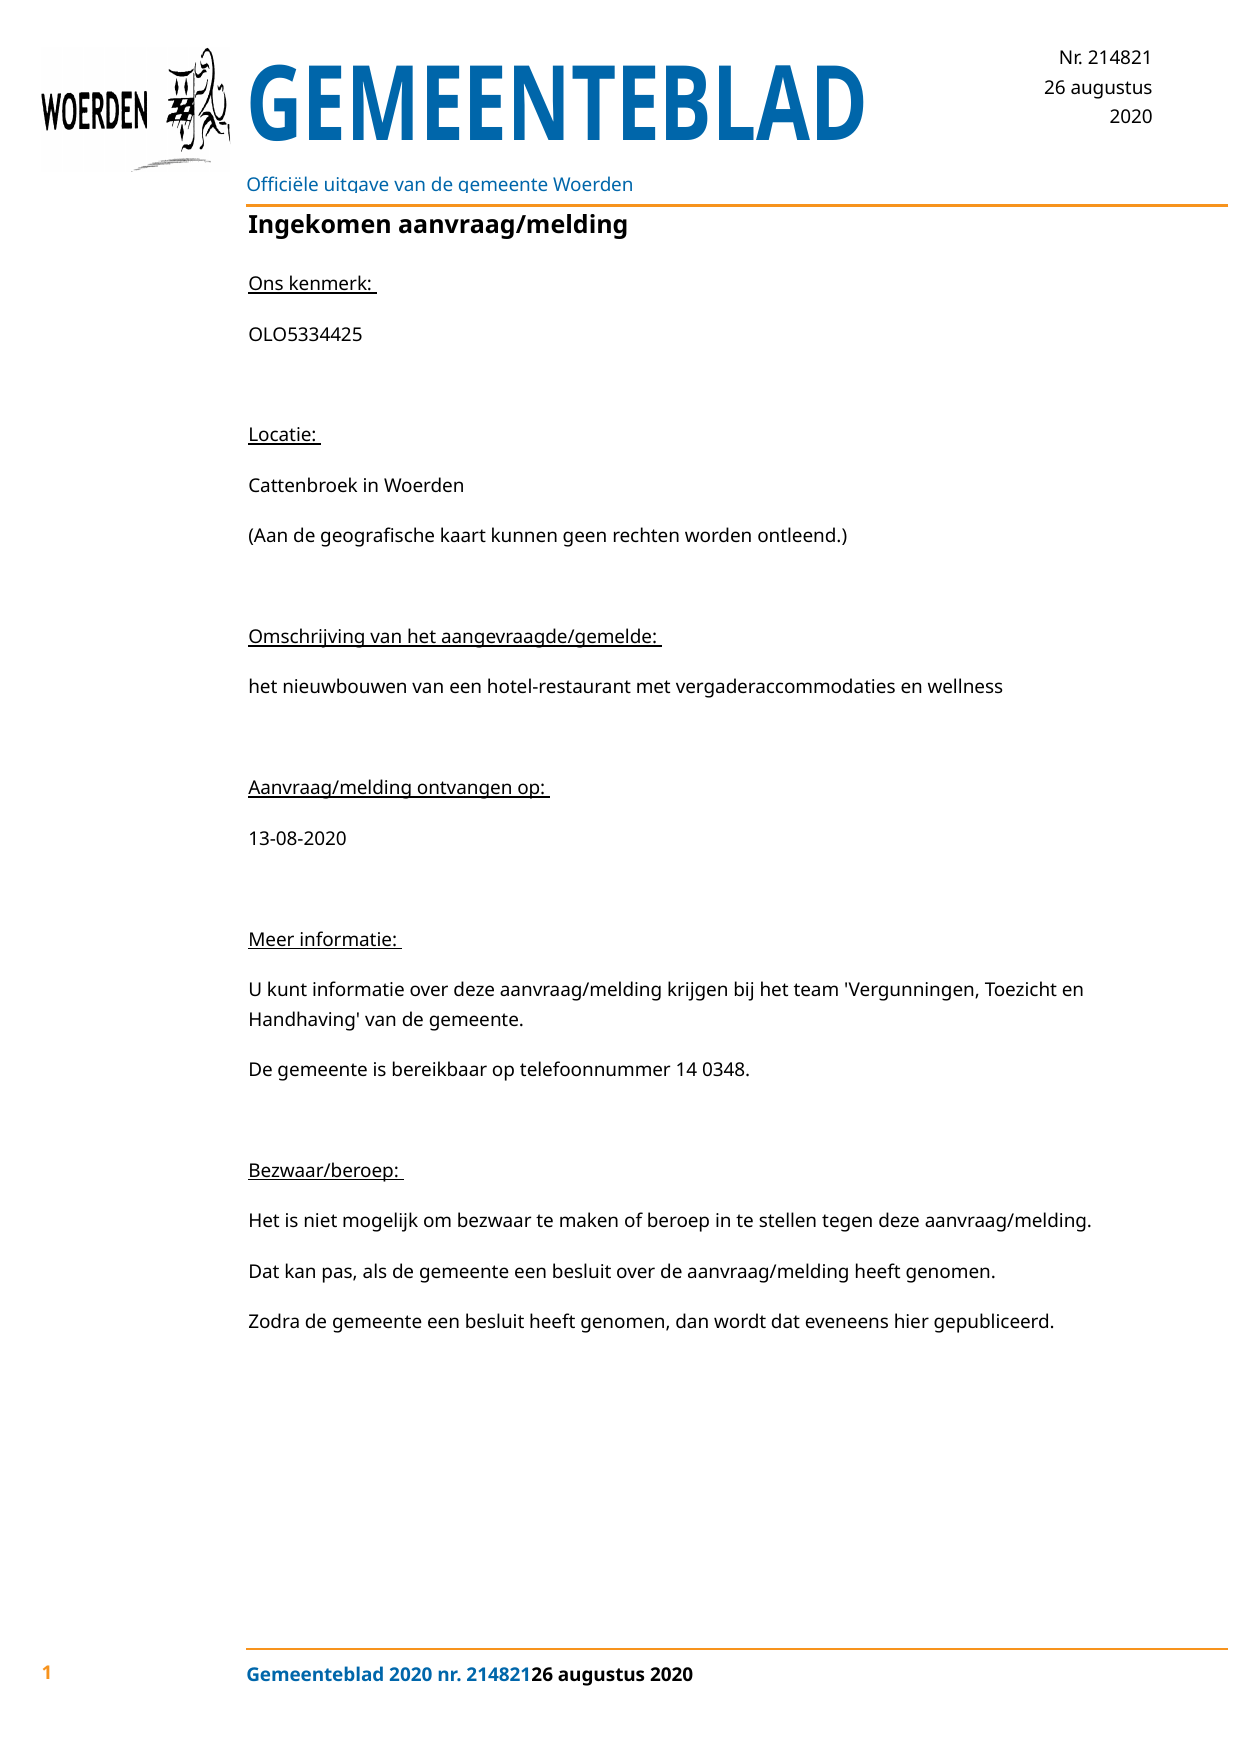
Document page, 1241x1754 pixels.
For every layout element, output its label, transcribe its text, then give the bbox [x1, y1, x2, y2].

text Het is niet mogelijk om bezwaar te maken of beroep in te stellen tegen deze aanvraag/melding. [248, 1207, 1152, 1233]
text Bezwaar/beroep: [248, 1157, 1152, 1183]
text Ingekomen aanvraag/melding [248, 207, 1152, 241]
text Omschrijving van het aangevraagde/gemelde: [248, 623, 1152, 649]
text OLO5334425 [248, 321, 1152, 346]
text Dat kan pas, als de gemeente een besluit over de aanvraag/melding heeft genomen. [248, 1258, 1152, 1283]
text De gemeente is bereikbaar op telefoonnummer 14 0348. [248, 1056, 1152, 1082]
text Zodra de gemeente een besluit heeft genomen, dan wordt dat eveneens hier gepubliceerd. [248, 1308, 1152, 1334]
text het nieuwbouwen van een hotel-restaurant met vergaderaccommodaties en wellness [248, 674, 1152, 699]
text Aanvraag/melding ontvangen op: [248, 774, 1152, 800]
text Locatie: [248, 422, 1152, 447]
text Meer informatie: [248, 926, 1152, 951]
text Cattenbroek in Woerden [248, 472, 1152, 498]
text U kunt informatie over deze aanvraag/melding krijgen bij het team 'Vergunningen, Toezicht en Handhaving' van de gemeente. [248, 976, 1152, 1031]
text (Aan de geografische kaart kunnen geen rechten worden ontleend.) [248, 522, 1152, 548]
picture [41, 47, 231, 172]
text 13-08-2020 [248, 825, 1152, 851]
text Ons kenmerk: [248, 270, 1152, 296]
